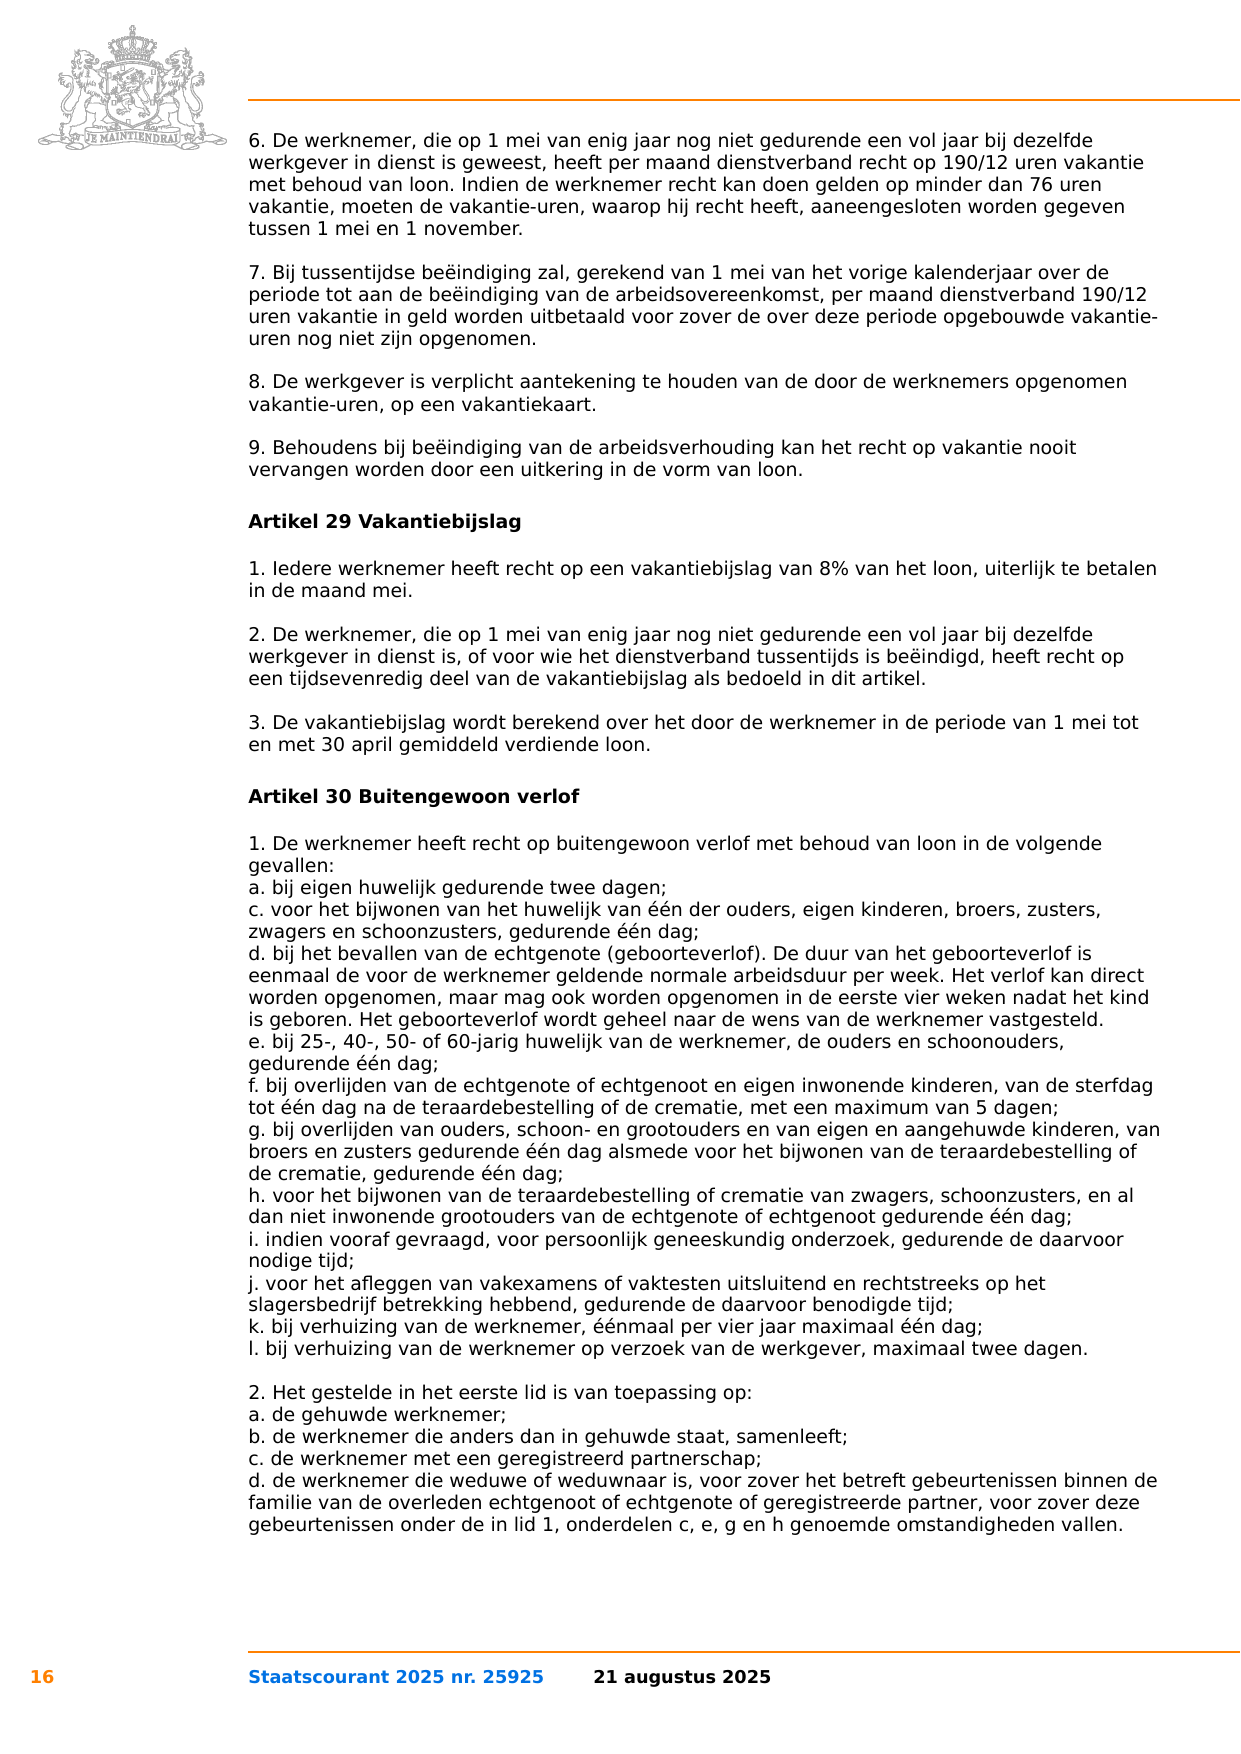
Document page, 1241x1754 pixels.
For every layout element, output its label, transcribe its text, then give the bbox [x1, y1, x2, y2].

text 7. Bij tussentijdse beëindiging zal, gerekend van 1 mei van het vorige kalenderjaar over de periode tot aan de beëindiging van de arbeidsovereenkomst, per maand dienstverband 190/12 uren vakantie in geld worden uitbetaald voor zover de over deze periode opgebouwde vakantie-uren nog niet zijn opgenomen. [248, 262, 1163, 349]
text 9. Behoudens bij beëindiging van de arbeidsverhouding kan het recht op vakantie nooit vervangen worden door een uitkering in de vorm van loon. [248, 437, 1163, 481]
text 2. Het gestelde in het eerste lid is van toepassing op: [248, 1382, 1163, 1404]
text i. indien vooraf gevraagd, voor persoonlijk geneeskundig onderzoek, gedurende de daarvoor nodige tijd; [248, 1228, 1163, 1272]
text 1. Iedere werknemer heeft recht op een vakantiebijslag van 8% van het loon, uiterlijk te betalen in de maand mei. [248, 558, 1163, 602]
text 2. De werknemer, die op 1 mei van enig jaar nog niet gedurende een vol jaar bij dezelfde werkgever in dienst is, of voor wie het dienstverband tussentijds is beëindigd, heeft recht op een tijdsevenredig deel van de vakantiebijslag als bedoeld in dit artikel. [248, 624, 1163, 690]
text c. voor het bijwonen van het huwelijk van één der ouders, eigen kinderen, broers, zusters, zwagers en schoonzusters, gedurende één dag; [248, 899, 1163, 943]
text 6. De werknemer, die op 1 mei van enig jaar nog niet gedurende een vol jaar bij dezelfde werkgever in dienst is geweest, heeft per maand dienstverband recht op 190/12 uren vakantie met behoud van loon. Indien de werknemer recht kan doen gelden op minder dan 76 uren vakantie, moeten de vakantie-uren, waarop hij recht heeft, aaneengesloten worden gegeven tussen 1 mei en 1 november. [248, 130, 1163, 240]
text k. bij verhuizing van de werknemer, éénmaal per vier jaar maximaal één dag; [248, 1316, 1163, 1338]
subtitle Artikel 30 Buitengewoon verlof [248, 786, 1163, 808]
text j. voor het afleggen van vakexamens of vaktesten uitsluitend en rechtstreeks op het slagersbedrijf betrekking hebbend, gedurende de daarvoor benodigde tijd; [248, 1272, 1163, 1316]
picture [38, 25, 227, 150]
text 8. De werkgever is verplicht aantekening te houden van de door de werknemers opgenomen vakantie-uren, op een vakantiekaart. [248, 371, 1163, 415]
text l. bij verhuizing van de werknemer op verzoek van de werkgever, maximaal twee dagen. [248, 1338, 1163, 1360]
text e. bij 25-, 40-, 50- of 60-jarig huwelijk van de werknemer, de ouders en schoonouders, gedurende één dag; [248, 1031, 1163, 1074]
text d. de werknemer die weduwe of weduwnaar is, voor zover het betreft gebeurtenissen binnen de familie van de overleden echtgenoot of echtgenote of geregistreerde partner, voor zover deze gebeurtenissen onder de in lid 1, onderdelen c, e, g en h genoemde omstandigheden vallen. [248, 1470, 1163, 1536]
text g. bij overlijden van ouders, schoon- en grootouders en van eigen en aangehuwde kinderen, van broers en zusters gedurende één dag alsmede voor het bijwonen van de teraardebestelling of de crematie, gedurende één dag; [248, 1118, 1163, 1184]
text d. bij het bevallen van de echtgenote (geboorteverlof). De duur van het geboorteverlof is eenmaal de voor de werknemer geldende normale arbeidsduur per week. Het verlof kan direct worden opgenomen, maar mag ook worden opgenomen in de eerste vier weken nadat het kind is geboren. Het geboorteverlof wordt geheel naar de wens van de werknemer vastgesteld. [248, 943, 1163, 1031]
text c. de werknemer met een geregistreerd partnerschap; [248, 1448, 1163, 1470]
text a. bij eigen huwelijk gedurende twee dagen; [248, 877, 1163, 899]
text b. de werknemer die anders dan in gehuwde staat, samenleeft; [248, 1426, 1163, 1448]
text a. de gehuwde werknemer; [248, 1404, 1163, 1426]
text 1. De werknemer heeft recht op buitengewoon verlof met behoud van loon in de volgende gevallen: [248, 833, 1163, 877]
text f. bij overlijden van de echtgenote of echtgenoot en eigen inwonende kinderen, van de sterfdag tot één dag na de teraardebestelling of de crematie, met een maximum van 5 dagen; [248, 1074, 1163, 1118]
text h. voor het bijwonen van de teraardebestelling of crematie van zwagers, schoonzusters, en al dan niet inwonende grootouders van de echtgenote of echtgenoot gedurende één dag; [248, 1184, 1163, 1228]
text 3. De vakantiebijslag wordt berekend over het door de werknemer in de periode van 1 mei tot en met 30 april gemiddeld verdiende loon. [248, 712, 1163, 756]
subtitle Artikel 29 Vakantiebijslag [248, 511, 1163, 533]
